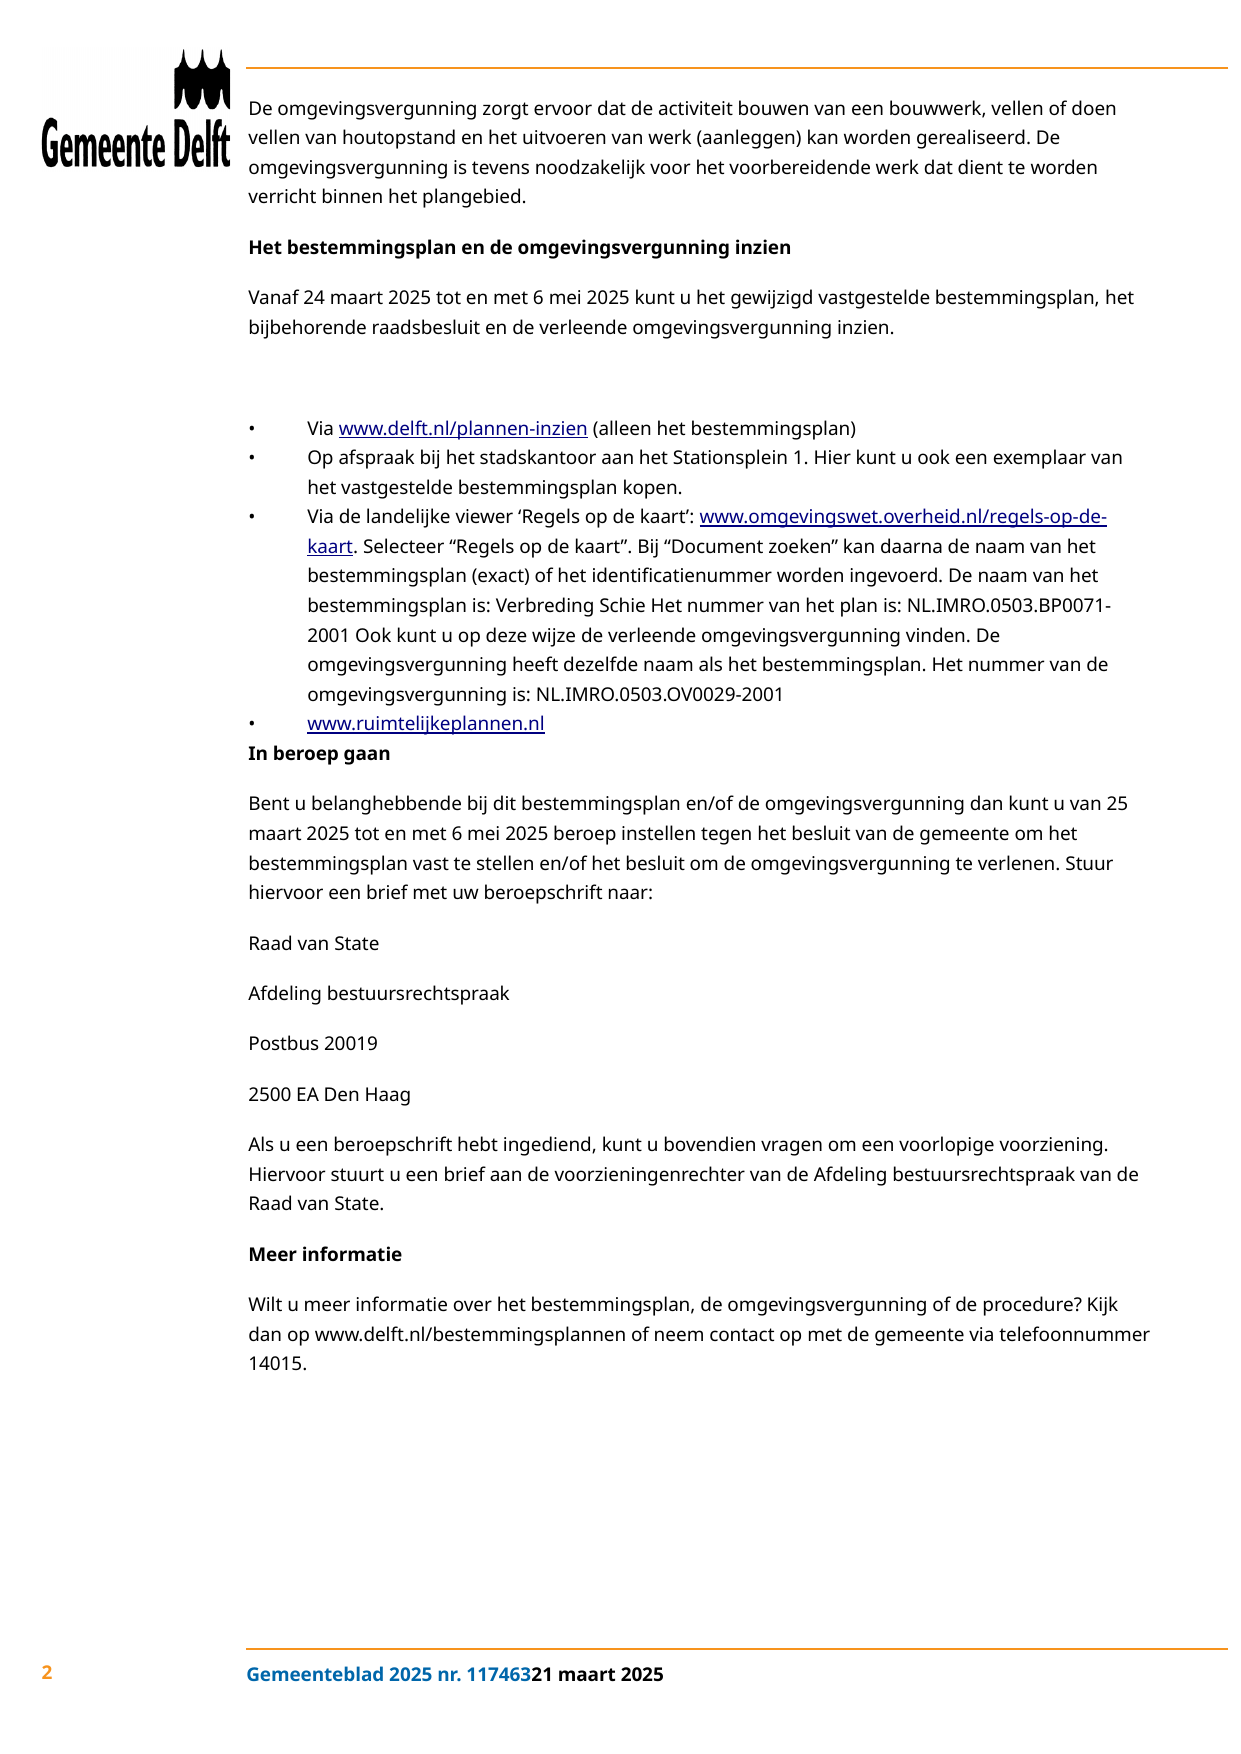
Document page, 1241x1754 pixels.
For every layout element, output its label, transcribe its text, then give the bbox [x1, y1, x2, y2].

list Op afspraak bij het stadskantoor aan het Stationsplein 1. Hier kunt u ook een exemplaar van het vastgestelde bestemmingsplan kopen. [248, 444, 1152, 500]
text Vanaf 24 maart 2025 tot en met 6 mei 2025 kunt u het gewijzigd vastgestelde bestemmingsplan, het bijbehorende raadsbesluit en de verleende omgevingsvergunning inzien. [248, 284, 1152, 340]
list www.ruimtelijkeplannen.nl [248, 711, 1152, 736]
text In beroep gaan [248, 740, 1152, 766]
text 2500 EA Den Haag [248, 1081, 1152, 1107]
text Als u een beroepschrift hebt ingediend, kunt u bovendien vragen om een voorlopige voorziening. Hiervoor stuurt u een brief aan de voorzieningenrechter van de Afdeling bestuursrechtspraak van de Raad van State. [248, 1131, 1152, 1216]
text Wilt u meer informatie over het bestemmingsplan, de omgevingsvergunning of de procedure? Kijk dan op www.delft.nl/bestemmingsplannen of neem contact op met de gemeente via telefoonnummer 14015. [248, 1291, 1152, 1376]
text De omgevingsvergunning zorgt ervoor dat de activiteit bouwen van een bouwwerk, vellen of doen vellen van houtopstand en het uitvoeren van werk (aanleggen) kan worden gerealiseerd. De omgevingsvergunning is tevens noodzakelijk voor het voorbereidende werk dat dient te worden verricht binnen het plangebied. [248, 95, 1152, 209]
text Meer informatie [248, 1241, 1152, 1267]
picture [41, 47, 231, 172]
text Postbus 20019 [248, 1031, 1152, 1056]
list Via de landelijke viewer ‘Regels op de kaart’: www.omgevingswet.overheid.nl/regels-op-de-kaart. Selecteer “Regels op de kaart”. Bij “Document zoeken” kan daarna de naam van het bestemmingsplan (exact) of het identificatienummer worden ingevoerd. De naam van het bestemmingsplan is: Verbreding Schie Het nummer van het plan is: NL.IMRO.0503.BP0071-2001 Ook kunt u op deze wijze de verleende omgevingsvergunning vinden. De omgevingsvergunning heeft dezelfde naam als het bestemmingsplan. Het nummer van de omgevingsvergunning is: NL.IMRO.0503.OV0029-2001 [248, 503, 1152, 707]
list Via www.delft.nl/plannen-inzien (alleen het bestemmingsplan) [248, 415, 1152, 441]
text Afdeling bestuursrechtspraak [248, 980, 1152, 1006]
text Raad van State [248, 930, 1152, 956]
text Bent u belanghebbende bij dit bestemmingsplan en/of de omgevingsvergunning dan kunt u van 25 maart 2025 tot en met 6 mei 2025 beroep instellen tegen het besluit van de gemeente om het bestemmingsplan vast te stellen en/of het besluit om de omgevingsvergunning te verlenen. Stuur hiervoor een brief met uw beroepschrift naar: [248, 791, 1152, 905]
text Het bestemmingsplan en de omgevingsvergunning inzien [248, 234, 1152, 260]
